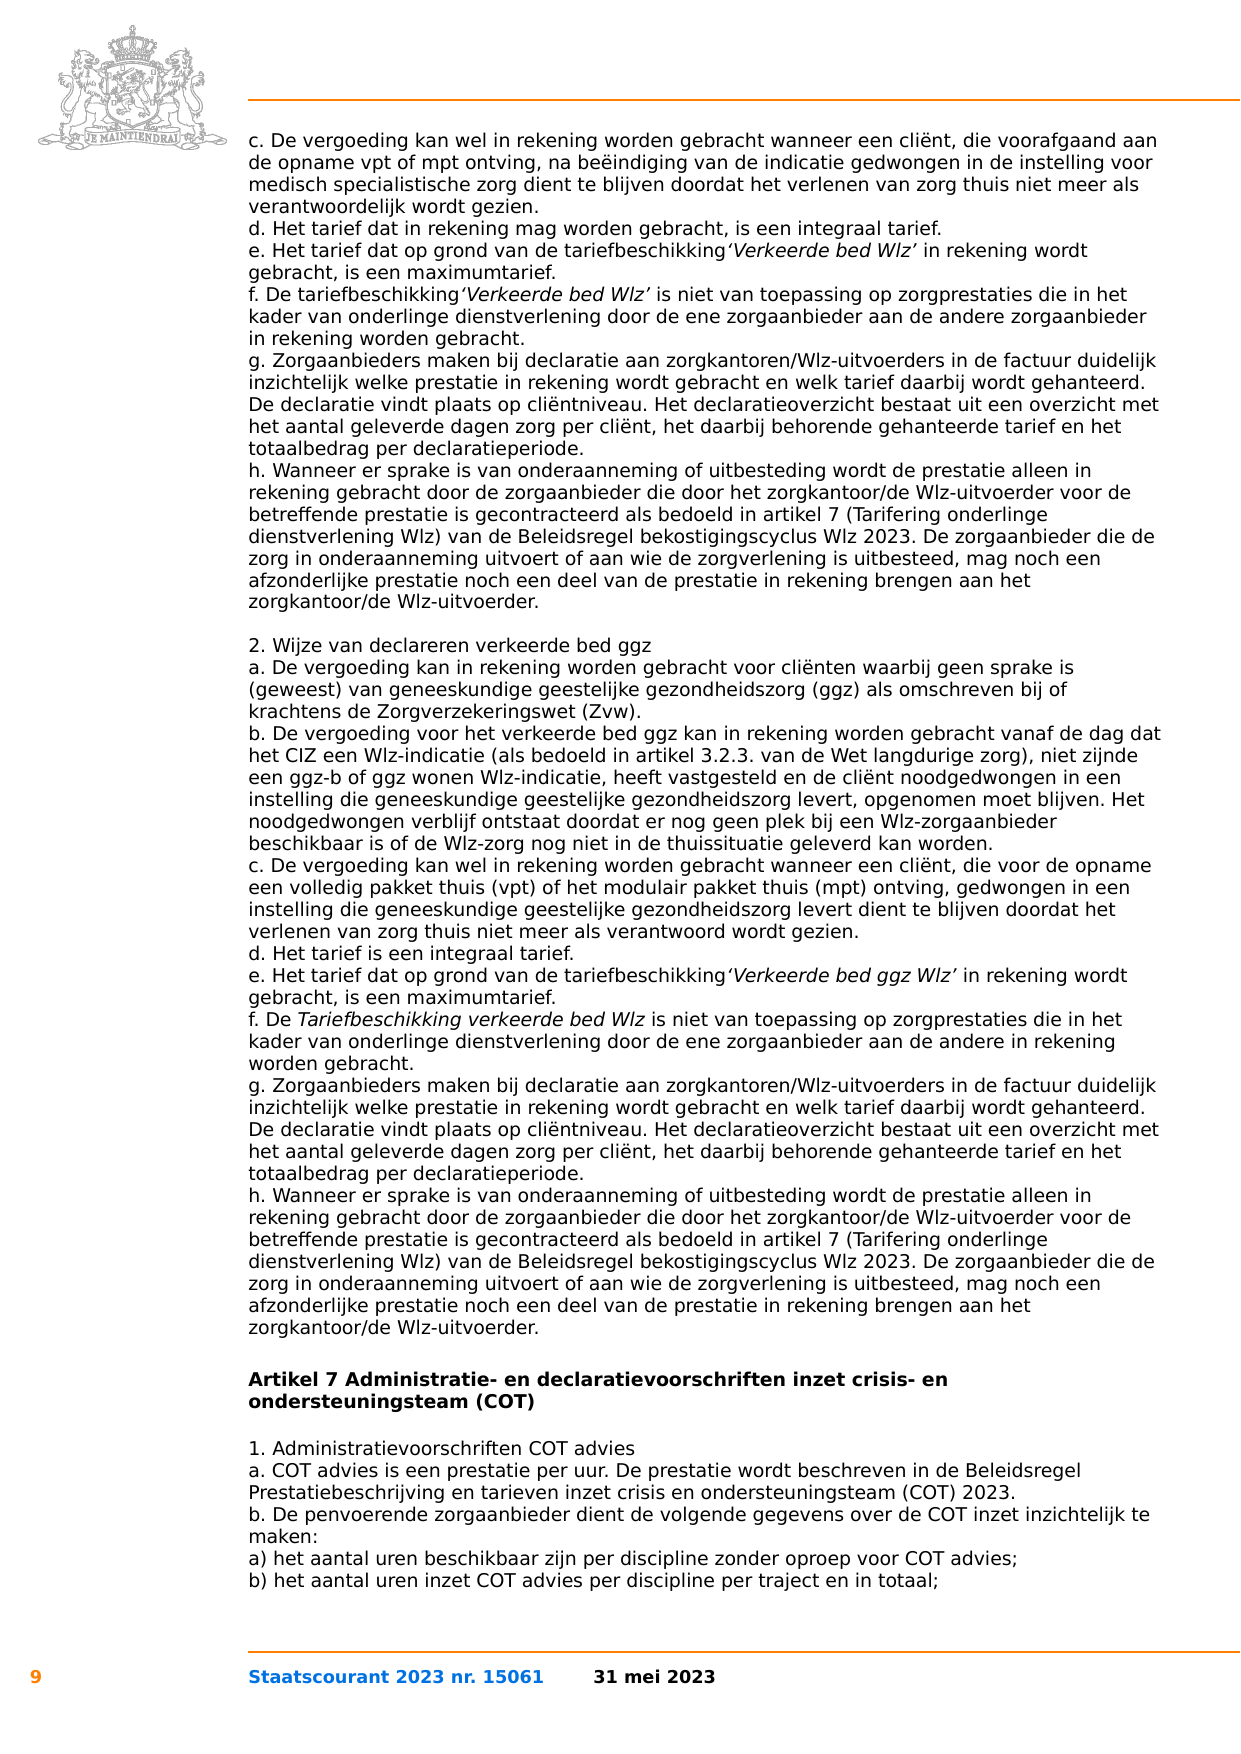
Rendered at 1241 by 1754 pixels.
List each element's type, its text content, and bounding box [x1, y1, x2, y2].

text h. Wanneer er sprake is van onderaanneming of uitbesteding wordt de prestatie alleen in rekening gebracht door de zorgaanbieder die door het zorgkantoor/de Wlz-uitvoerder voor de betreffende prestatie is gecontracteerd als bedoeld in artikel 7 (Tarifering onderlinge dienstverlening Wlz) van de Beleidsregel bekostigingscyclus Wlz 2023. De zorgaanbieder die de zorg in onderaanneming uitvoert of aan wie de zorgverlening is uitbesteed, mag noch een afzonderlijke prestatie noch een deel van de prestatie in rekening brengen aan het zorgkantoor/de Wlz-uitvoerder. [248, 459, 1163, 613]
text c. De vergoeding kan wel in rekening worden gebracht wanneer een cliënt, die voor de opname een volledig pakket thuis (vpt) of het modulair pakket thuis (mpt) ontving, gedwongen in een instelling die geneeskundige geestelijke gezondheidszorg levert dient te blijven doordat het verlenen van zorg thuis niet meer als verantwoord wordt gezien. [248, 855, 1163, 943]
text f. De Tariefbeschikking verkeerde bed Wlz is niet van toepassing op zorgprestaties die in het kader van onderlinge dienstverlening door de ene zorgaanbieder aan de andere in rekening worden gebracht. [248, 1009, 1163, 1075]
text f. De tariefbeschikking‘Verkeerde bed Wlz’ is niet van toepassing op zorgprestaties die in het kader van onderlinge dienstverlening door de ene zorgaanbieder aan de andere zorgaanbieder in rekening worden gebracht. [248, 284, 1163, 350]
text c. De vergoeding kan wel in rekening worden gebracht wanneer een cliënt, die voorafgaand aan de opname vpt of mpt ontving, na beëindiging van de indicatie gedwongen in de instelling voor medisch specialistische zorg dient te blijven doordat het verlenen van zorg thuis niet meer als verantwoordelijk wordt gezien. [248, 130, 1163, 218]
text a) het aantal uren beschikbaar zijn per discipline zonder oproep voor COT advies; [248, 1547, 1163, 1569]
text b. De penvoerende zorgaanbieder dient de volgende gegevens over de COT inzet inzichtelijk te maken: [248, 1503, 1163, 1547]
text g. Zorgaanbieders maken bij declaratie aan zorgkantoren/Wlz-uitvoerders in de factuur duidelijk inzichtelijk welke prestatie in rekening wordt gebracht en welk tarief daarbij wordt gehanteerd. De declaratie vindt plaats op cliëntniveau. Het declaratieoverzicht bestaat uit een overzicht met het aantal geleverde dagen zorg per cliënt, het daarbij behorende gehanteerde tarief en het totaalbedrag per declaratieperiode. [248, 1075, 1163, 1185]
text a. COT advies is een prestatie per uur. De prestatie wordt beschreven in de Beleidsregel Prestatiebeschrijving en tarieven inzet crisis en ondersteuningsteam (COT) 2023. [248, 1459, 1163, 1503]
picture [38, 25, 227, 150]
text b. De vergoeding voor het verkeerde bed ggz kan in rekening worden gebracht vanaf de dag dat het CIZ een Wlz-indicatie (als bedoeld in artikel 3.2.3. van de Wet langdurige zorg), niet zijnde een ggz-b of ggz wonen Wlz-indicatie, heeft vastgesteld en de cliënt noodgedwongen in een instelling die geneeskundige geestelijke gezondheidszorg levert, opgenomen moet blijven. Het noodgedwongen verblijf ontstaat doordat er nog geen plek bij een Wlz-zorgaanbieder beschikbaar is of de Wlz-zorg nog niet in de thuissituatie geleverd kan worden. [248, 723, 1163, 855]
text h. Wanneer er sprake is van onderaanneming of uitbesteding wordt de prestatie alleen in rekening gebracht door de zorgaanbieder die door het zorgkantoor/de Wlz-uitvoerder voor de betreffende prestatie is gecontracteerd als bedoeld in artikel 7 (Tarifering onderlinge dienstverlening Wlz) van de Beleidsregel bekostigingscyclus Wlz 2023. De zorgaanbieder die de zorg in onderaanneming uitvoert of aan wie de zorgverlening is uitbesteed, mag noch een afzonderlijke prestatie noch een deel van de prestatie in rekening brengen aan het zorgkantoor/de Wlz-uitvoerder. [248, 1185, 1163, 1339]
text d. Het tarief dat in rekening mag worden gebracht, is een integraal tarief. [248, 218, 1163, 240]
text d. Het tarief is een integraal tarief. [248, 943, 1163, 965]
text b) het aantal uren inzet COT advies per discipline per traject en in totaal; [248, 1569, 1163, 1591]
text 1. Administratievoorschriften COT advies [248, 1438, 1163, 1459]
text e. Het tarief dat op grond van de tariefbeschikking‘Verkeerde bed ggz Wlz’ in rekening wordt gebracht, is een maximumtarief. [248, 965, 1163, 1009]
text 2. Wijze van declareren verkeerde bed ggz [248, 635, 1163, 657]
subtitle Artikel 7 Administratie- en declaratievoorschriften inzet crisis- en ondersteuningsteam (COT) [248, 1369, 1163, 1413]
text g. Zorgaanbieders maken bij declaratie aan zorgkantoren/Wlz-uitvoerders in de factuur duidelijk inzichtelijk welke prestatie in rekening wordt gebracht en welk tarief daarbij wordt gehanteerd. De declaratie vindt plaats op cliëntniveau. Het declaratieoverzicht bestaat uit een overzicht met het aantal geleverde dagen zorg per cliënt, het daarbij behorende gehanteerde tarief en het totaalbedrag per declaratieperiode. [248, 350, 1163, 459]
text a. De vergoeding kan in rekening worden gebracht voor cliënten waarbij geen sprake is (geweest) van geneeskundige geestelijke gezondheidszorg (ggz) als omschreven bij of krachtens de Zorgverzekeringswet (Zvw). [248, 657, 1163, 723]
text e. Het tarief dat op grond van de tariefbeschikking‘Verkeerde bed Wlz’ in rekening wordt gebracht, is een maximumtarief. [248, 240, 1163, 284]
